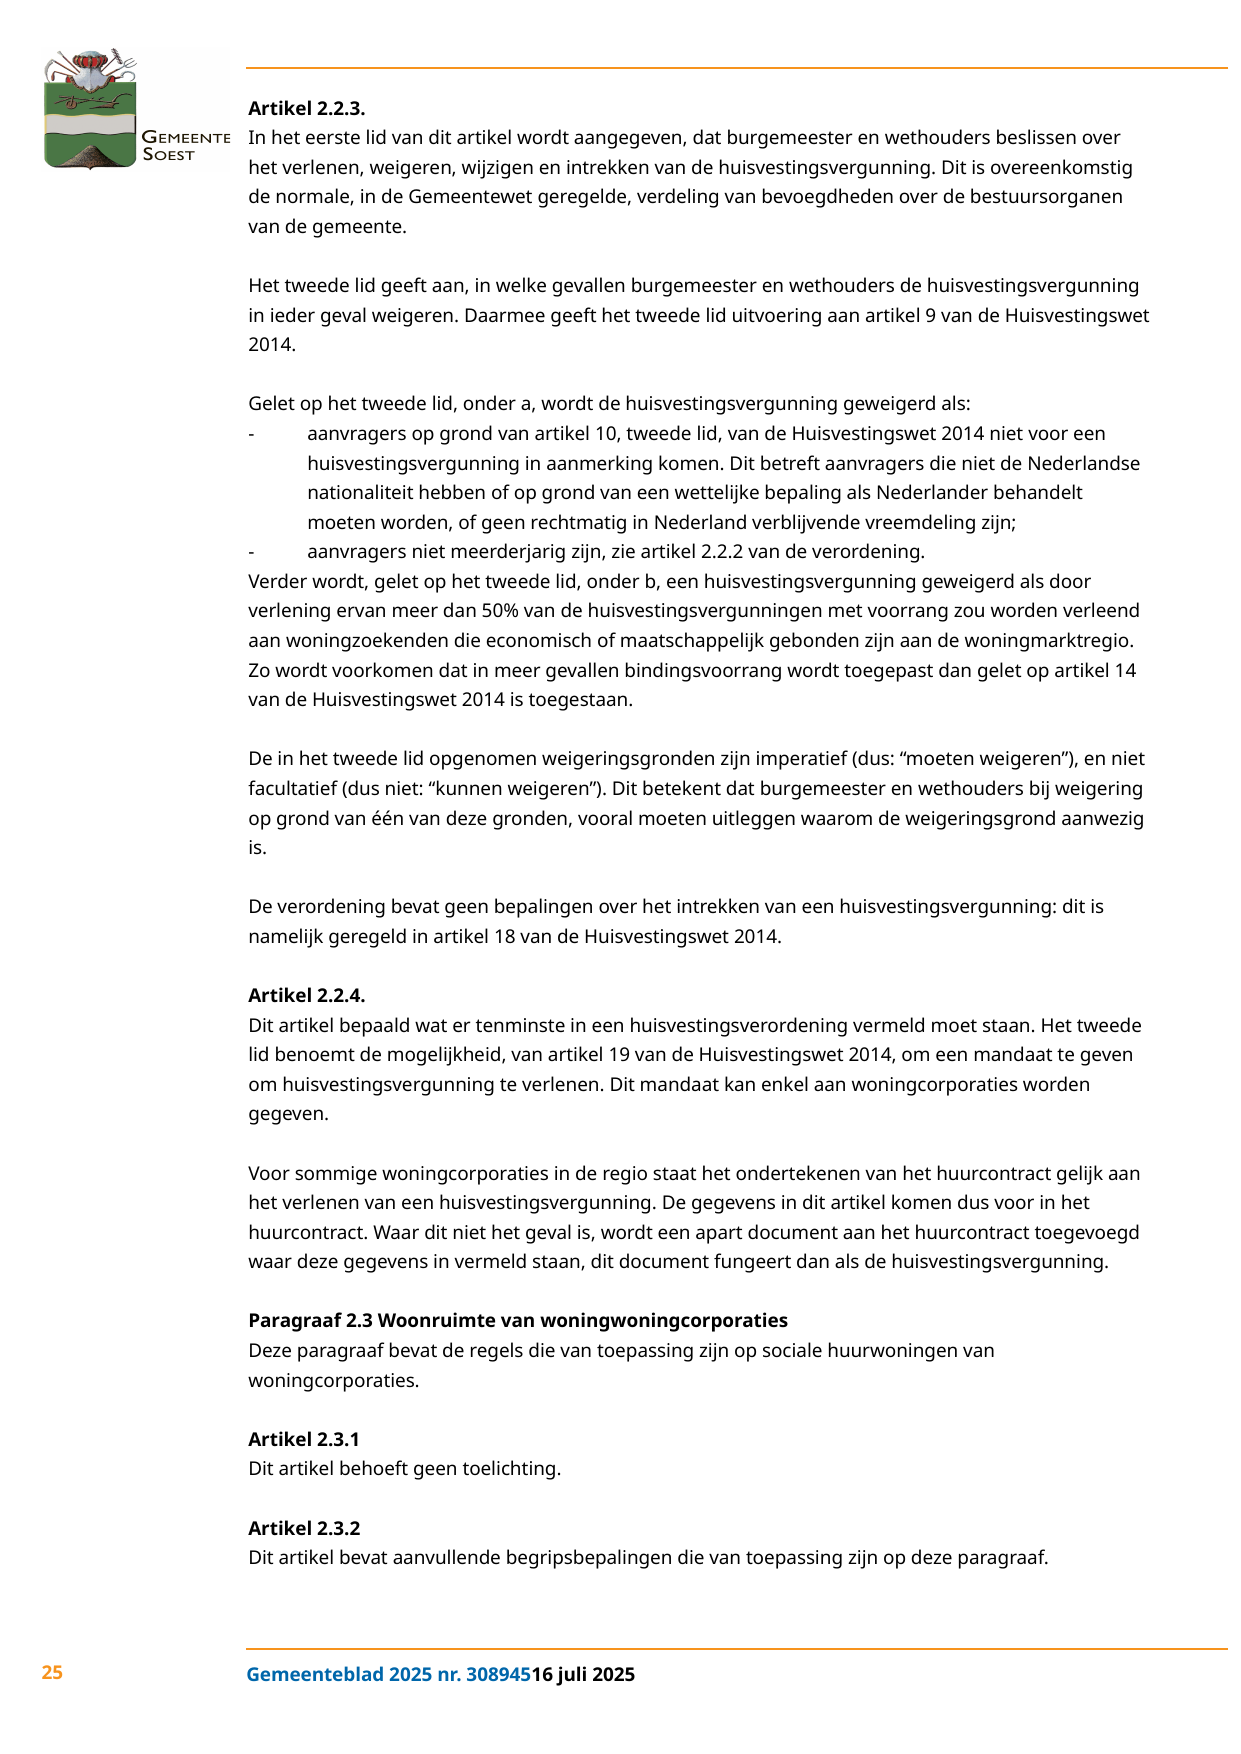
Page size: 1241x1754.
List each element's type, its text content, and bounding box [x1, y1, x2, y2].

text Dit artikel bepaald wat er tenminste in een huisvestingsverordening vermeld moet staan. Het tweede lid benoemt de mogelijkheid, van artikel 19 van de Huisvestingswet 2014, om een mandaat te geven om huisvestingsvergunning te verlenen. Dit mandaat kan enkel aan woningcorporaties worden gegeven. [248, 1012, 1152, 1126]
text Het tweede lid geeft aan, in welke gevallen burgemeester en wethouders de huisvestingsvergunning in ieder geval weigeren. Daarmee geeft het tweede lid uitvoering aan artikel 9 van de Huisvestingswet 2014. [248, 272, 1152, 357]
text De in het tweede lid opgenomen weigeringsgronden zijn imperatief (dus: “moeten weigeren”), en niet facultatief (dus niet: “kunnen weigeren”). Dit betekent dat burgemeester en wethouders bij weigering op grond van één van deze gronden, vooral moeten uitleggen waarom de weigeringsgrond aanwezig is. [248, 746, 1152, 860]
text Verder wordt, gelet op het tweede lid, onder b, een huisvestingsvergunning geweigerd als door verlening ervan meer dan 50% van de huisvestingsvergunningen met voorrang zou worden verleend aan woningzoekenden die economisch of maatschappelijk gebonden zijn aan de woningmarktregio. Zo wordt voorkomen dat in meer gevallen bindingsvoorrang wordt toegepast dan gelet op artikel 14 van de Huisvestingswet 2014 is toegestaan. [248, 568, 1152, 712]
text Artikel 2.2.3. [248, 95, 1152, 121]
text Paragraaf 2.3 Woonruimte van woningwoningcorporaties [248, 1308, 1152, 1333]
text Artikel 2.2.4. [248, 982, 1152, 1008]
text Dit artikel bevat aanvullende begripsbepalingen die van toepassing zijn op deze paragraaf. [248, 1544, 1152, 1570]
text Dit artikel behoeft geen toelichting. [248, 1456, 1152, 1481]
text Artikel 2.3.1 [248, 1426, 1152, 1452]
picture [41, 47, 231, 172]
text Artikel 2.3.2 [248, 1515, 1152, 1541]
list aanvragers niet meerderjarig zijn, zie artikel 2.2.2 van de verordening. [248, 538, 1152, 564]
text In het eerste lid van dit artikel wordt aangegeven, dat burgemeester en wethouders beslissen over het verlenen, weigeren, wijzigen en intrekken van de huisvestingsvergunning. Dit is overeenkomstig de normale, in de Gemeentewet geregelde, verdeling van bevoegdheden over de bestuursorganen van de gemeente. [248, 124, 1152, 239]
text De verordening bevat geen bepalingen over het intrekken van een huisvestingsvergunning: dit is namelijk geregeld in artikel 18 van de Huisvestingswet 2014. [248, 893, 1152, 949]
list aanvragers op grond van artikel 10, tweede lid, van de Huisvestingswet 2014 niet voor een huisvestingsvergunning in aanmerking komen. Dit betreft aanvragers die niet de Nederlandse nationaliteit hebben of op grond van een wettelijke bepaling als Nederlander behandelt moeten worden, of geen rechtmatig in Nederland verblijvende vreemdeling zijn; [248, 420, 1152, 535]
text Voor sommige woningcorporaties in de regio staat het ondertekenen van het huurcontract gelijk aan het verlenen van een huisvestingsvergunning. De gegevens in dit artikel komen dus voor in het huurcontract. Waar dit niet het geval is, wordt een apart document aan het huurcontract toegevoegd waar deze gegevens in vermeld staan, dit document fungeert dan als de huisvestingsvergunning. [248, 1160, 1152, 1274]
text Deze paragraaf bevat de regels die van toepassing zijn op sociale huurwoningen van woningcorporaties. [248, 1337, 1152, 1393]
text Gelet op het tweede lid, onder a, wordt de huisvestingsvergunning geweigerd als: [248, 391, 1152, 416]
